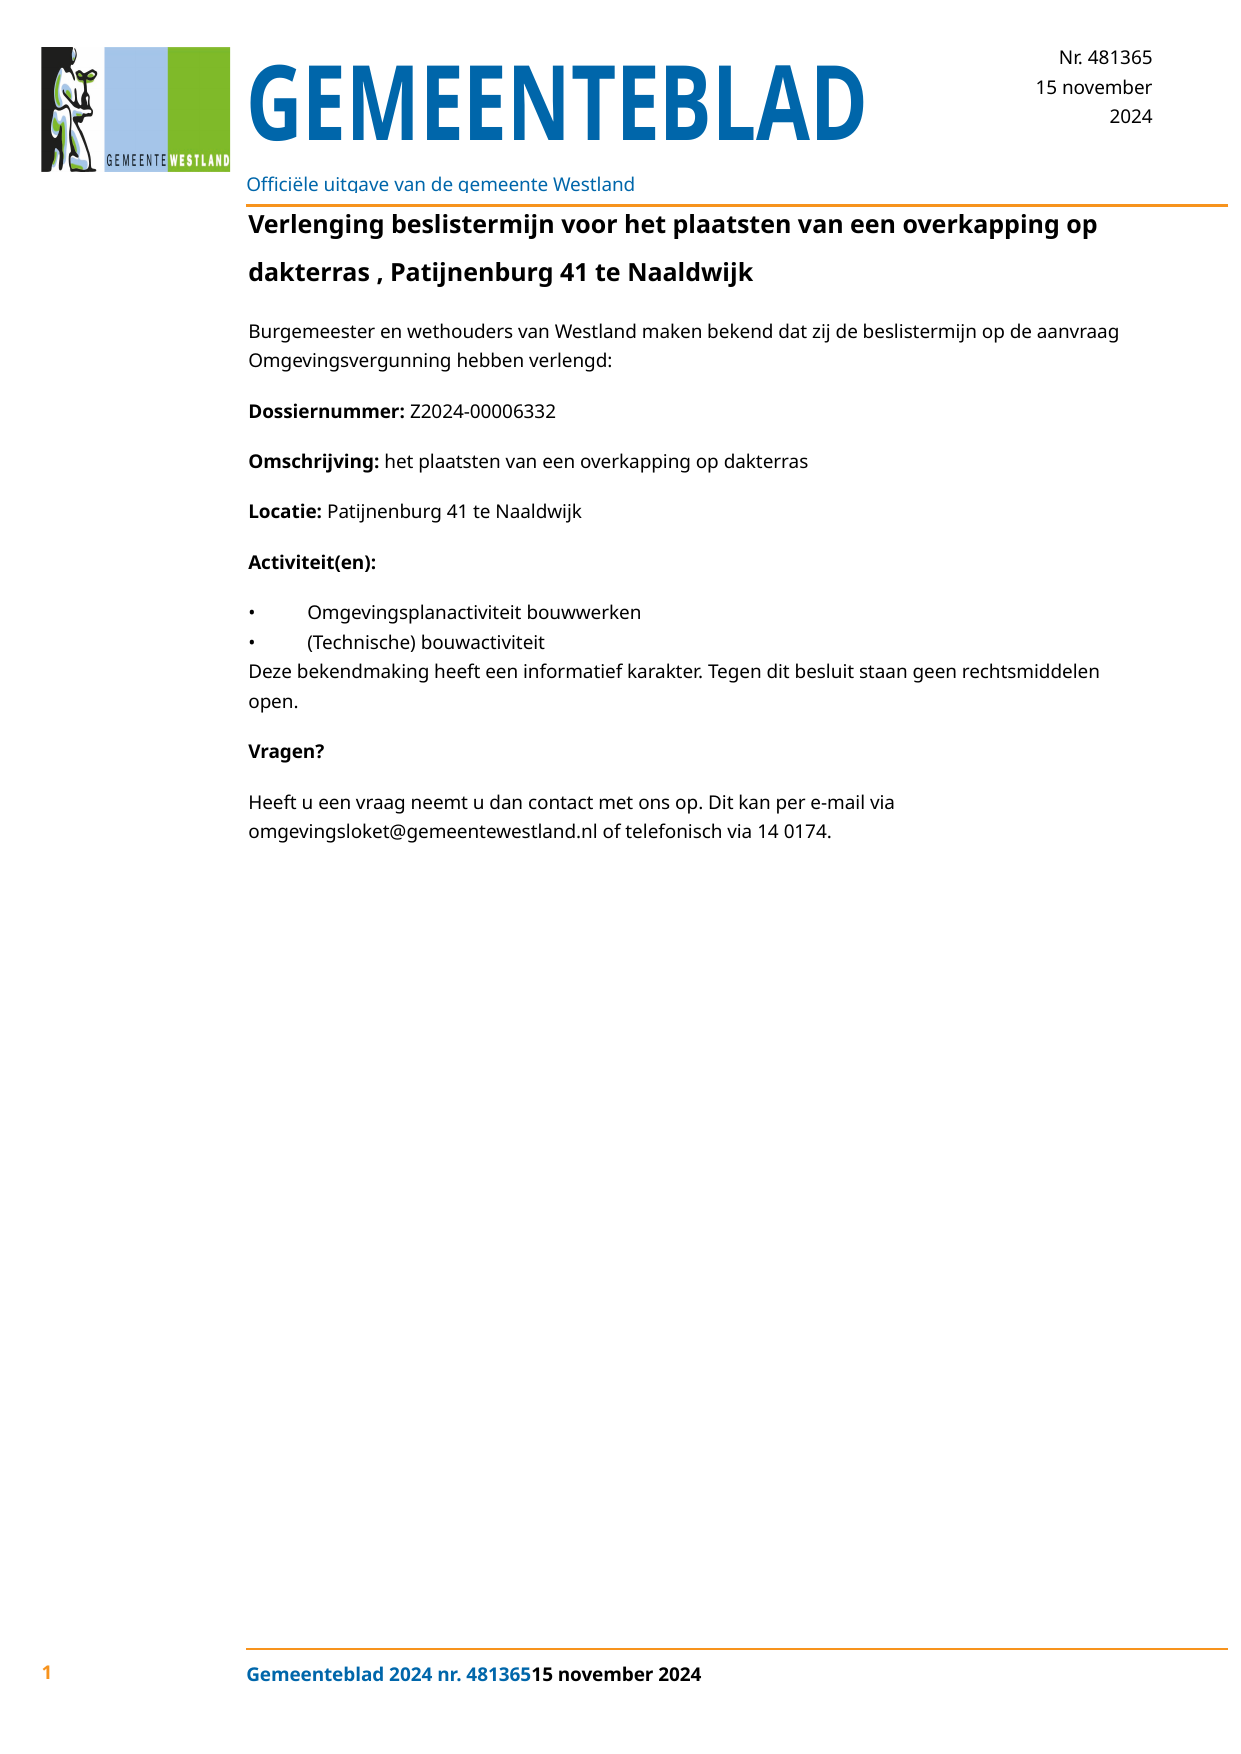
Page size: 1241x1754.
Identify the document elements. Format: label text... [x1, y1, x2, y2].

picture [41, 47, 231, 172]
list Omgevingsplanactiviteit bouwwerken [248, 599, 1152, 625]
text Vragen? [248, 739, 1152, 764]
text Burgemeester en wethouders van Westland maken bekend dat zij de beslistermijn op de aanvraag Omgevingsvergunning hebben verlengd: [248, 318, 1152, 373]
text Omschrijving: het plaatsten van een overkapping op dakterras [248, 448, 1152, 474]
text Deze bekendmaking heeft een informatief karakter. Tegen dit besluit staan geen rechtsmiddelen open. [248, 659, 1152, 714]
list (Technische) bouwactiviteit [248, 629, 1152, 655]
text Locatie: Patijnenburg 41 te Naaldwijk [248, 499, 1152, 524]
text Activiteit(en): [248, 549, 1152, 575]
text Dossiernummer: Z2024-00006332 [248, 398, 1152, 424]
text Verlenging beslistermijn voor het plaatsten van een overkapping op dakterras , Patijnenburg 41 te Naaldwijk [248, 207, 1152, 288]
text Heeft u een vraag neemt u dan contact met ons op. Dit kan per e-mail via omgevingsloket@gemeentewestland.nl of telefonisch via 14 0174. [248, 789, 1152, 844]
